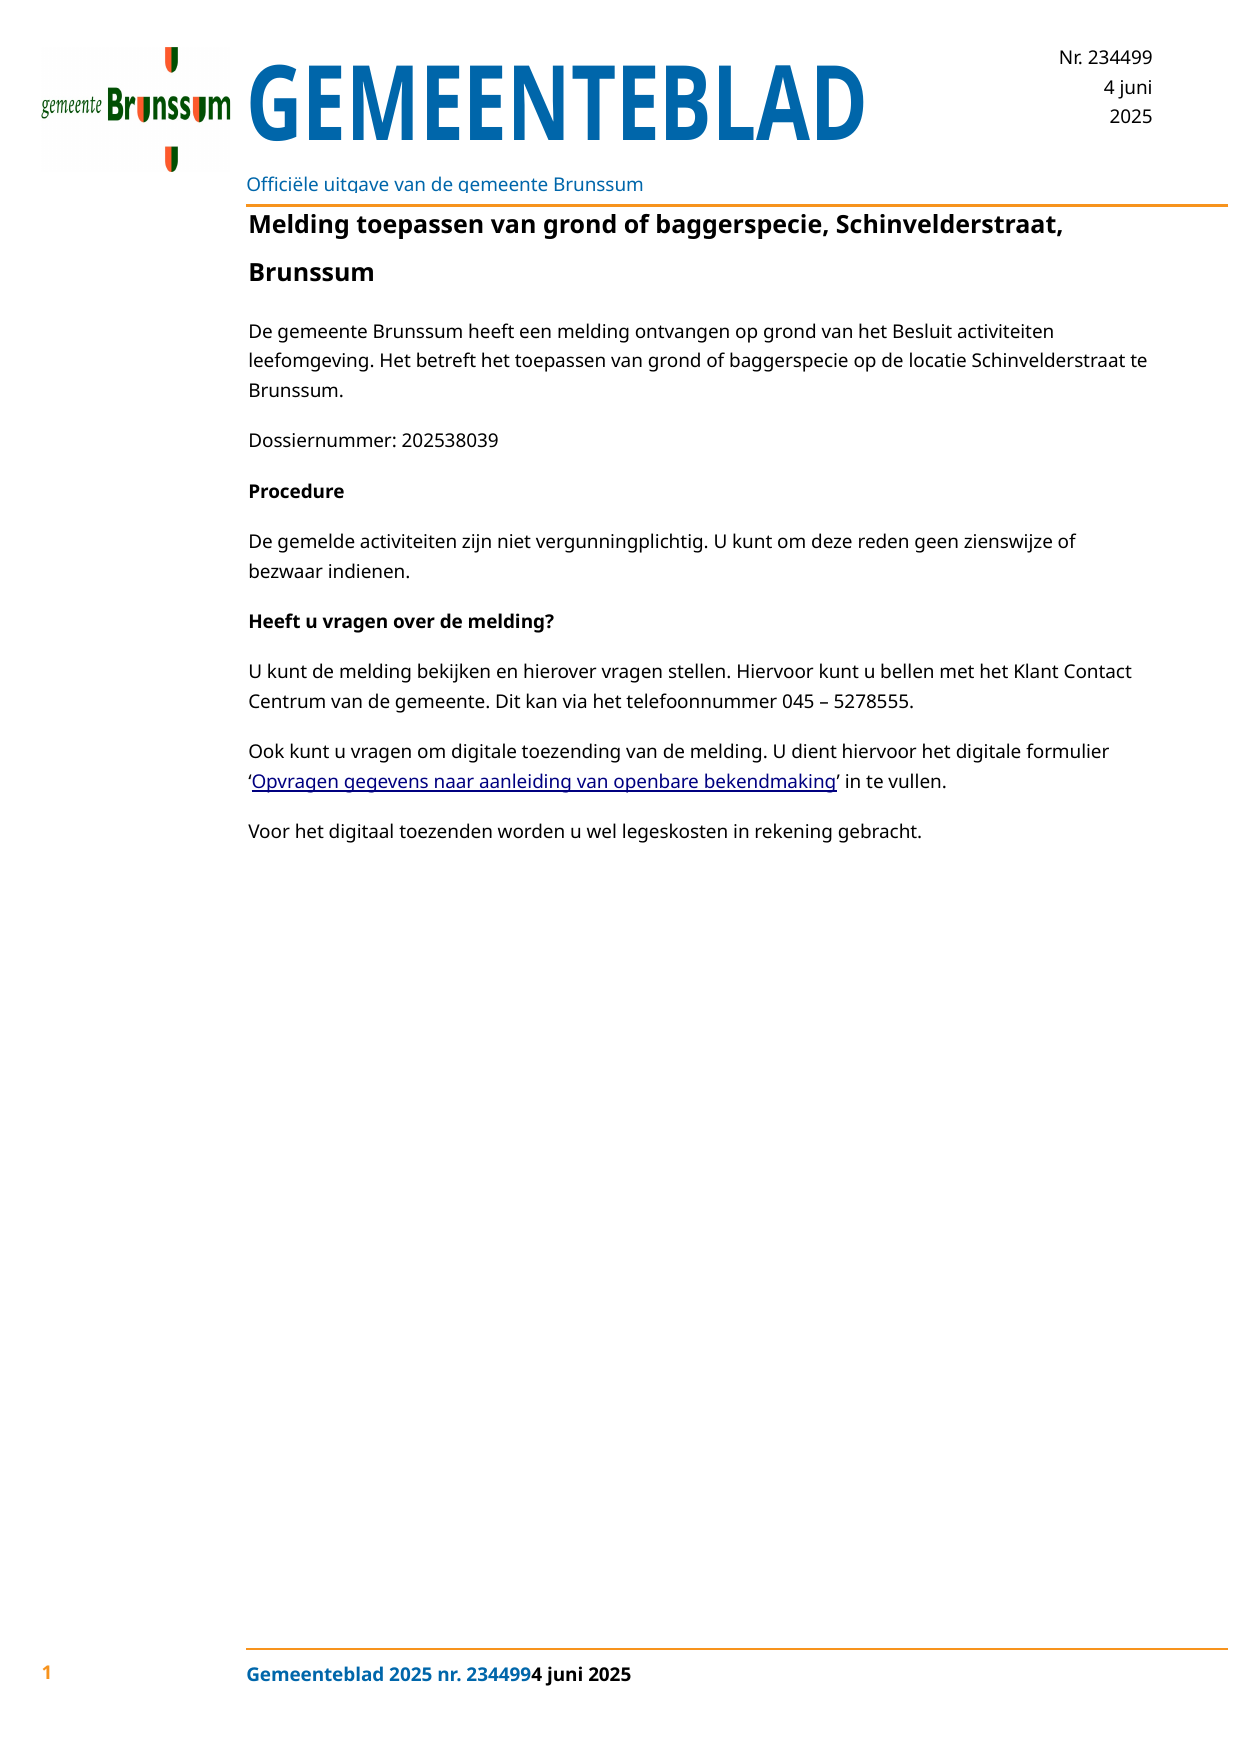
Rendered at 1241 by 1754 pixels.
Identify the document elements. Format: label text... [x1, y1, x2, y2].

text Dossiernummer: 202538039 [248, 427, 1152, 453]
text Melding toepassen van grond of baggerspecie, Schinvelderstraat, Brunssum [248, 207, 1152, 288]
text De gemelde activiteiten zijn niet vergunningplichtig. U kunt om deze reden geen zienswijze of bezwaar indienen. [248, 528, 1152, 584]
text Heeft u vragen over de melding? [248, 608, 1152, 634]
picture [41, 47, 231, 172]
text Voor het digitaal toezenden worden u wel legeskosten in rekening gebracht. [248, 819, 1152, 844]
text U kunt de melding bekijken en hierover vragen stellen. Hiervoor kunt u bellen met het Klant Contact Centrum van de gemeente. Dit kan via het telefoonnummer 045 – 5278555. [248, 659, 1152, 714]
text Procedure [248, 478, 1152, 504]
text Ook kunt u vragen om digitale toezending van de melding. U dient hiervoor het digitale formulier ‘Opvragen gegevens naar aanleiding van openbare bekendmaking’ in te vullen. [248, 739, 1152, 794]
text De gemeente Brunssum heeft een melding ontvangen op grond van het Besluit activiteiten leefomgeving. Het betreft het toepassen van grond of baggerspecie op de locatie Schinvelderstraat te Brunssum. [248, 318, 1152, 403]
